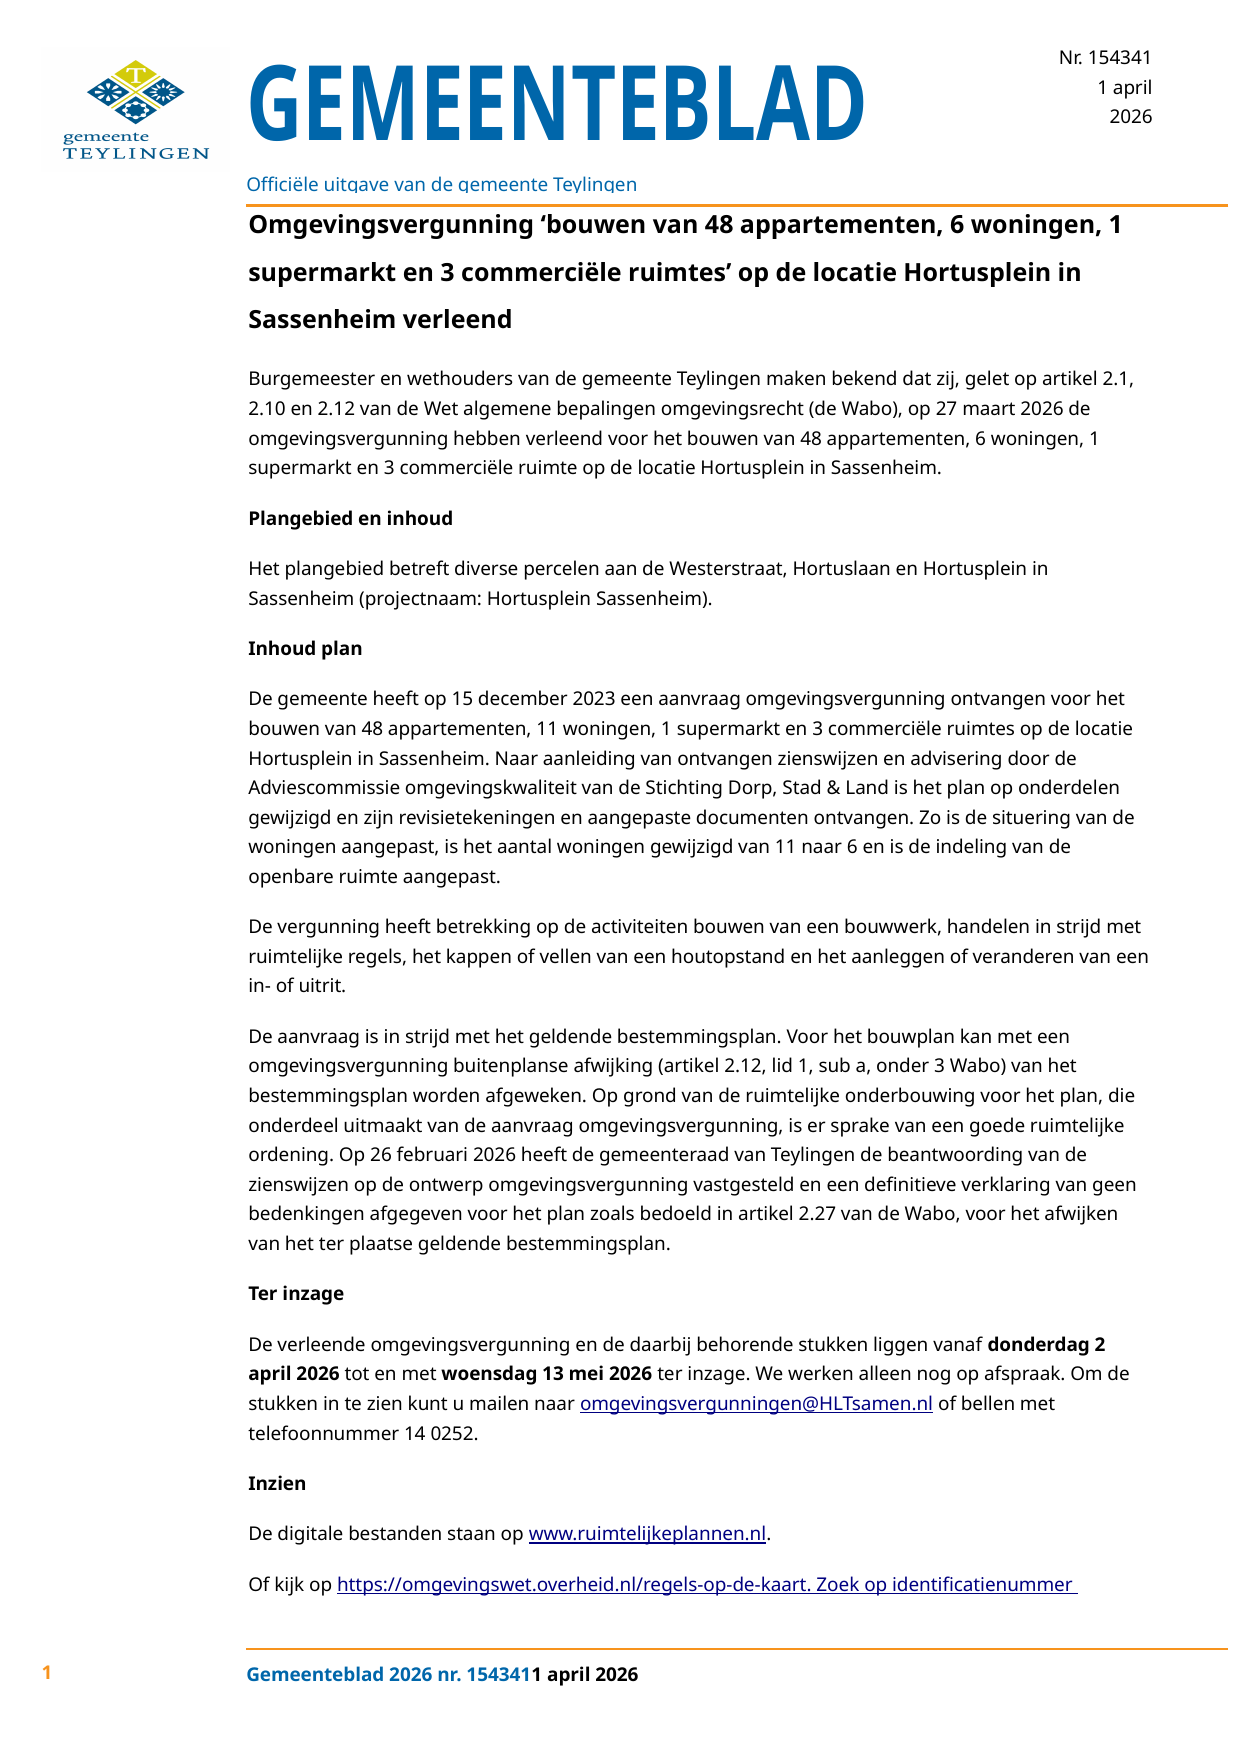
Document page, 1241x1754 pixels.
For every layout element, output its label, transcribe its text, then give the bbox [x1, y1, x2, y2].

text Omgevingsvergunning ‘bouwen van 48 appartementen, 6 woningen, 1 supermarkt en 3 commerciële ruimtes’ op de locatie Hortusplein in Sassenheim verleend [248, 207, 1152, 336]
text Of kijk op https://omgevingswet.overheid.nl/regels-op-de-kaart. Zoek op identificatienummer [248, 1571, 1152, 1597]
text Inzien [248, 1470, 1152, 1496]
text Burgemeester en wethouders van de gemeente Teylingen maken bekend dat zij, gelet op artikel 2.1, 2.10 en 2.12 van de Wet algemene bepalingen omgevingsrecht (de Wabo), op 27 maart 2026 de omgevingsvergunning hebben verleend voor het bouwen van 48 appartementen, 6 woningen, 1 supermarkt en 3 commerciële ruimte op de locatie Hortusplein in Sassenheim. [248, 366, 1152, 480]
text Plangebied en inhoud [248, 505, 1152, 530]
picture [41, 47, 231, 172]
text Inhoud plan [248, 635, 1152, 661]
text De gemeente heeft op 15 december 2023 een aanvraag omgevingsvergunning ontvangen voor het bouwen van 48 appartementen, 11 woningen, 1 supermarkt en 3 commerciële ruimtes op de locatie Hortusplein in Sassenheim. Naar aanleiding van ontvangen zienswijzen en advisering door de Adviescommissie omgevingskwaliteit van de Stichting Dorp, Stad & Land is het plan op onderdelen gewijzigd en zijn revisietekeningen en aangepaste documenten ontvangen. Zo is de situering van de woningen aangepast, is het aantal woningen gewijzigd van 11 naar 6 en is de indeling van de openbare ruimte aangepast. [248, 686, 1152, 889]
text De verleende omgevingsvergunning en de daarbij behorende stukken liggen vanaf donderdag 2 april 2026 tot en met woensdag 13 mei 2026 ter inzage. We werken alleen nog op afspraak. Om de stukken in te zien kunt u mailen naar omgevingsvergunningen@HLTsamen.nl of bellen met telefoonnummer 14 0252. [248, 1331, 1152, 1445]
text Ter inzage [248, 1281, 1152, 1306]
text De aanvraag is in strijd met het geldende bestemmingsplan. Voor het bouwplan kan met een omgevingsvergunning buitenplanse afwijking (artikel 2.12, lid 1, sub a, onder 3 Wabo) van het bestemmingsplan worden afgeweken. Op grond van de ruimtelijke onderbouwing voor het plan, die onderdeel uitmaakt van de aanvraag omgevingsvergunning, is er sprake van een goede ruimtelijke ordening. Op 26 februari 2026 heeft de gemeenteraad van Teylingen de beantwoording van de zienswijzen op de ontwerp omgevingsvergunning vastgesteld en een definitieve verklaring van geen bedenkingen afgegeven voor het plan zoals bedoeld in artikel 2.27 van de Wabo, voor het afwijken van het ter plaatse geldende bestemmingsplan. [248, 1023, 1152, 1256]
text De digitale bestanden staan op www.ruimtelijkeplannen.nl. [248, 1521, 1152, 1546]
text Het plangebied betreft diverse percelen aan de Westerstraat, Hortuslaan en Hortusplein in Sassenheim (projectnaam: Hortusplein Sassenheim). [248, 555, 1152, 610]
text De vergunning heeft betrekking op de activiteiten bouwen van een bouwwerk, handelen in strijd met ruimtelijke regels, het kappen of vellen van een houtopstand en het aanleggen of veranderen van een in- of uitrit. [248, 913, 1152, 998]
